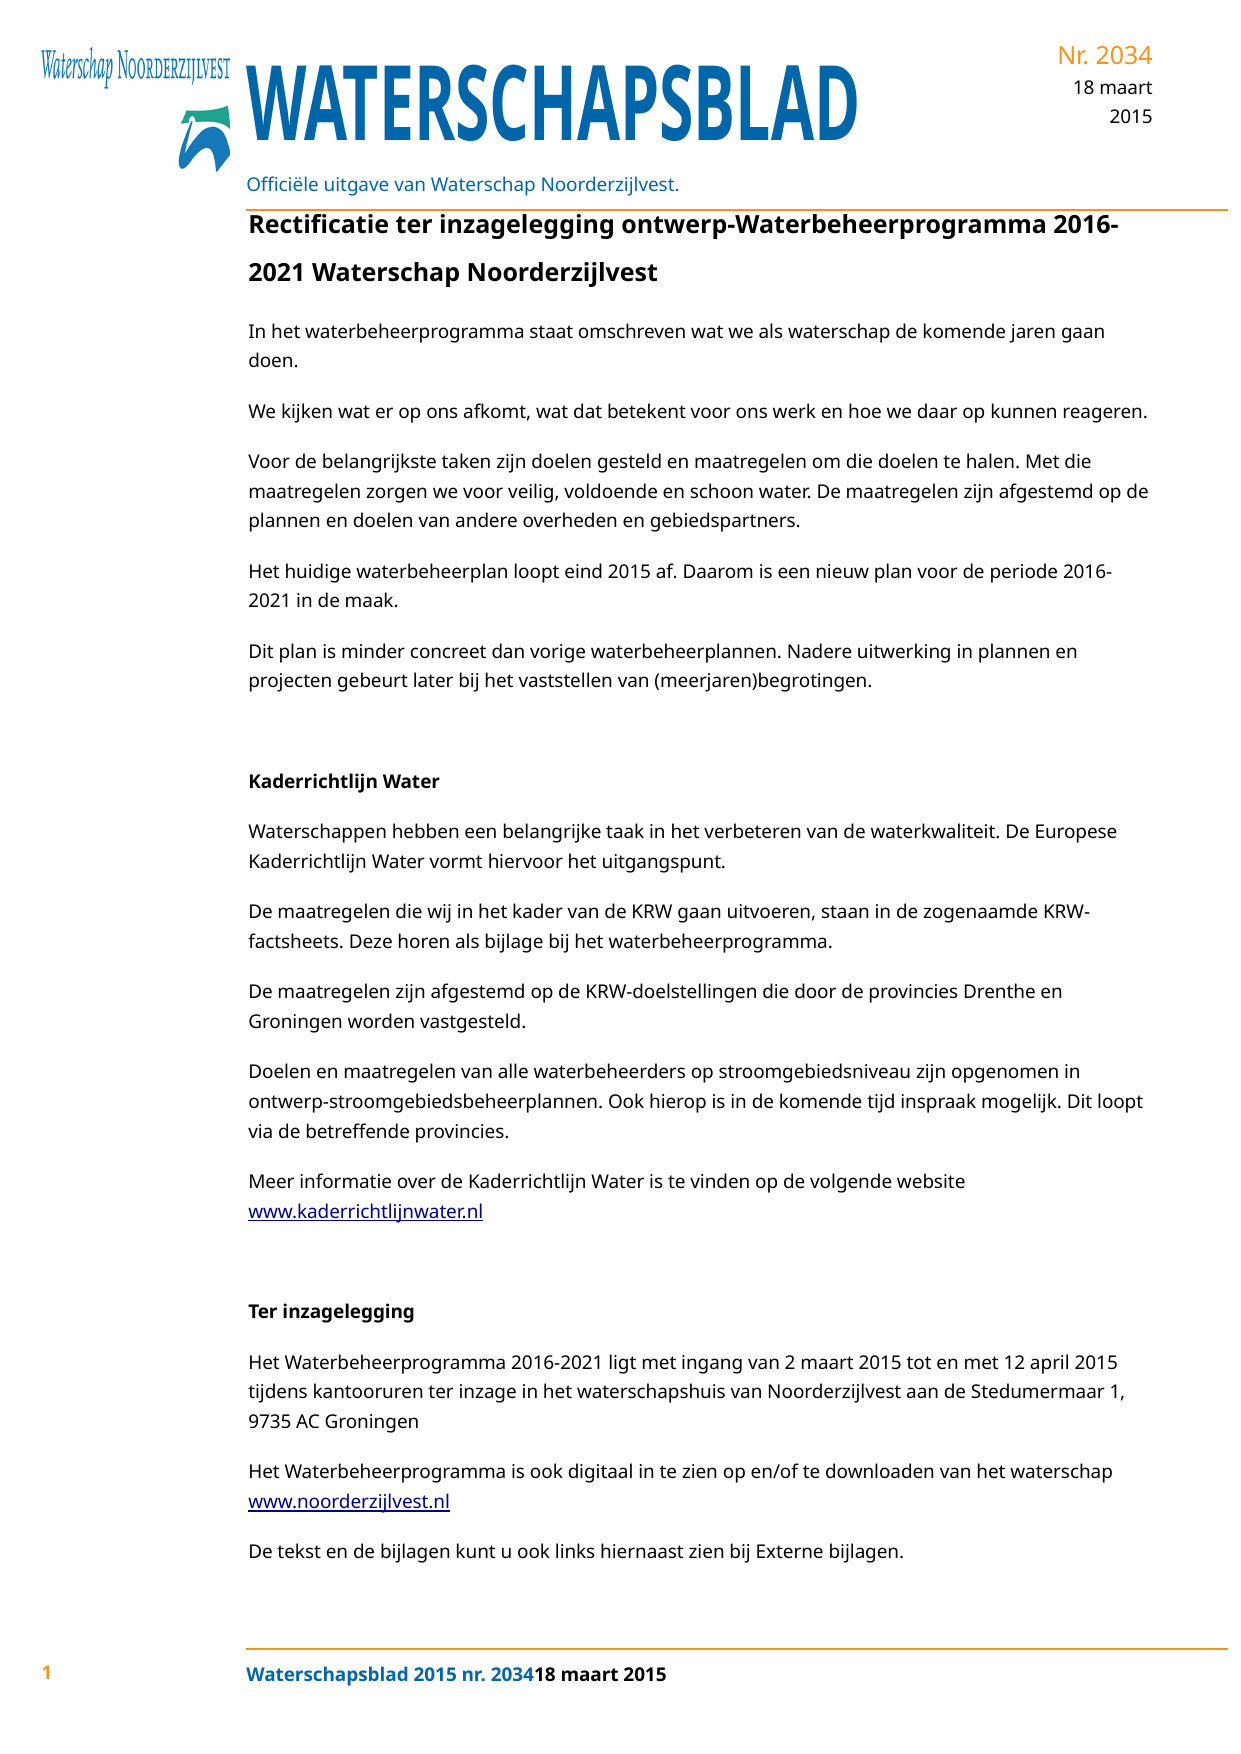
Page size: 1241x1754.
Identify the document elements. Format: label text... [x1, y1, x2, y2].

text We kijken wat er op ons afkomt, wat dat betekent voor ons werk en hoe we daar op kunnen reageren. [248, 398, 1152, 424]
text Ter inzagelegging [248, 1299, 1152, 1324]
text Dit plan is minder concreet dan vorige waterbeheerplannen. Nadere uitwerking in plannen en projecten gebeurt later bij het vaststellen van (meerjaren)begrotingen. [248, 638, 1152, 693]
text Rectificatie ter inzagelegging ontwerp-Waterbeheerprogramma 2016-2021 Waterschap Noorderzijlvest [248, 211, 1152, 288]
text In het waterbeheerprogramma staat omschreven wat we als waterschap de komende jaren gaan doen. [248, 318, 1152, 373]
text Meer informatie over de Kaderrichtlijn Water is te vinden op de volgende website www.kaderrichtlijnwater.nl [248, 1168, 1152, 1224]
text De maatregelen die wij in het kader van de KRW gaan uitvoeren, staan in de zogenaamde KRW-factsheets. Deze horen als bijlage bij het waterbeheerprogramma. [248, 899, 1152, 954]
text Waterschappen hebben een belangrijke taak in het verbeteren van de waterkwaliteit. De Europese Kaderrichtlijn Water vormt hiervoor het uitgangspunt. [248, 819, 1152, 874]
text Doelen en maatregelen van alle waterbeheerders op stroomgebiedsniveau zijn opgenomen in ontwerp-stroomgebiedsbeheerplannen. Ook hierop is in de komende tijd inspraak mogelijk. Dit loopt via de betreffende provincies. [248, 1059, 1152, 1144]
text Voor de belangrijkste taken zijn doelen gesteld en maatregelen om die doelen te halen. Met die maatregelen zorgen we voor veilig, voldoende en schoon water. De maatregelen zijn afgestemd op de plannen en doelen van andere overheden en gebiedspartners. [248, 448, 1152, 533]
picture [41, 47, 231, 172]
text Kaderrichtlijn Water [248, 768, 1152, 794]
text De maatregelen zijn afgestemd op de KRW-doelstellingen die door de provincies Drenthe en Groningen worden vastgesteld. [248, 979, 1152, 1034]
text Het Waterbeheerprogramma is ook digitaal in te zien op en/of te downloaden van het waterschap www.noorderzijlvest.nl [248, 1459, 1152, 1514]
text De tekst en de bijlagen kunt u ook links hiernaast zien bij Externe bijlagen. [248, 1539, 1152, 1564]
text Het Waterbeheerprogramma 2016-2021 ligt met ingang van 2 maart 2015 tot en met 12 april 2015 tijdens kantooruren ter inzage in het waterschapshuis van Noorderzijlvest aan de Stedumermaar 1, 9735 AC Groningen [248, 1349, 1152, 1434]
text Het huidige waterbeheerplan loopt eind 2015 af. Daarom is een nieuw plan voor de periode 2016-2021 in de maak. [248, 558, 1152, 613]
